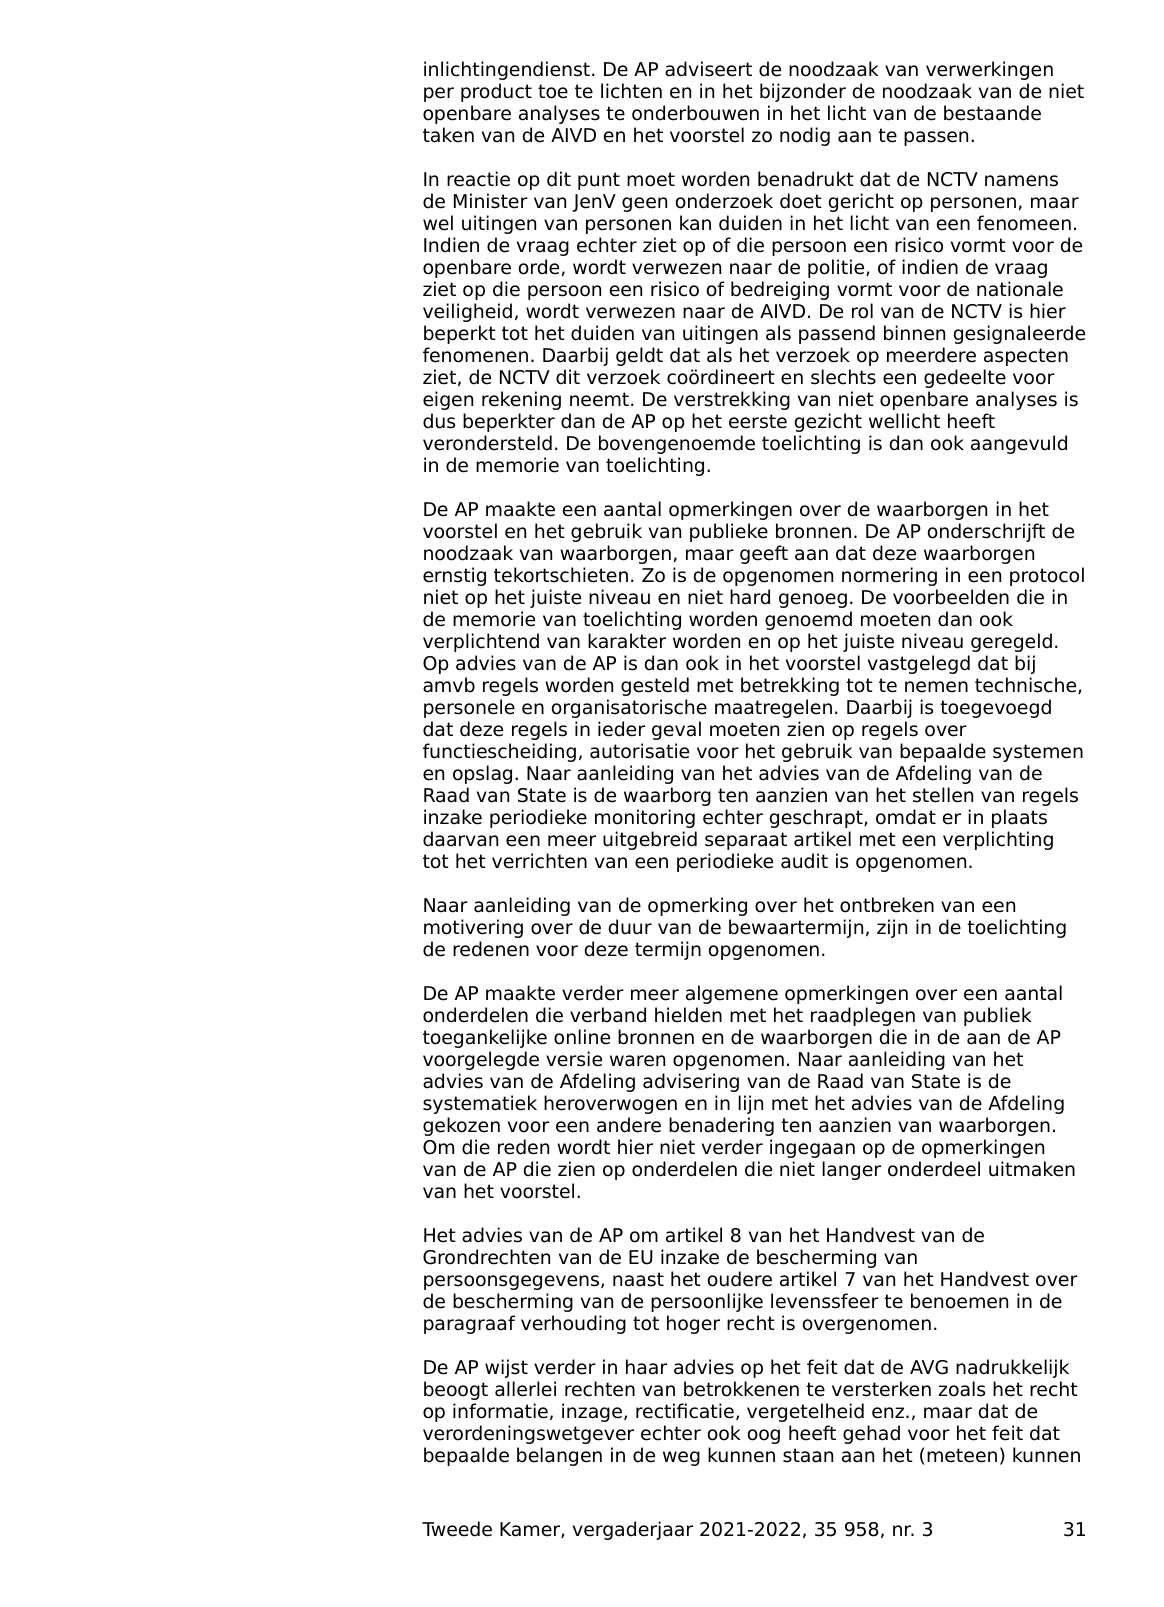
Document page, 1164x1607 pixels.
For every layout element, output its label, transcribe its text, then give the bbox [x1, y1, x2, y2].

text De AP maakte een aantal opmerkingen over de waarborgen in het voorstel en het gebruik van publieke bronnen. De AP onderschrijft de noodzaak van waarborgen, maar geeft aan dat deze waarborgen ernstig tekortschieten. Zo is de opgenomen normering in een protocol niet op het juiste niveau en niet hard genoeg. De voorbeelden die in de memorie van toelichting worden genoemd moeten dan ook verplichtend van karakter worden en op het juiste niveau geregeld. Op advies van de AP is dan ook in het voorstel vastgelegd dat bij amvb regels worden gesteld met betrekking tot te nemen technische, personele en organisatorische maatregelen. Daarbij is toegevoegd dat deze regels in ieder geval moeten zien op regels over functiescheiding, autorisatie voor het gebruik van bepaalde systemen en opslag. Naar aanleiding van het advies van de Afdeling van de Raad van State is de waarborg ten aanzien van het stellen van regels inzake periodieke monitoring echter geschrapt, omdat er in plaats daarvan een meer uitgebreid separaat artikel met een verplichting tot het verrichten van een periodieke audit is opgenomen. [422, 499, 1087, 873]
text De AP maakte verder meer algemene opmerkingen over een aantal onderdelen die verband hielden met het raadplegen van publiek toegankelijke online bronnen en de waarborgen die in de aan de AP voorgelegde versie waren opgenomen. Naar aanleiding van het advies van de Afdeling advisering van de Raad van State is de systematiek heroverwogen en in lijn met het advies van de Afdeling gekozen voor een andere benadering ten aanzien van waarborgen. Om die reden wordt hier niet verder ingegaan op de opmerkingen van de AP die zien op onderdelen die niet langer onderdeel uitmaken van het voorstel. [422, 983, 1087, 1203]
text De AP wijst verder in haar advies op het feit dat de AVG nadrukkelijk beoogt allerlei rechten van betrokkenen te versterken zoals het recht op informatie, inzage, rectificatie, vergetelheid enz., maar dat de verordeningswetgever echter ook oog heeft gehad voor het feit dat bepaalde belangen in de weg kunnen staan aan het (meteen) kunnen [422, 1357, 1087, 1467]
text In reactie op dit punt moet worden benadrukt dat de NCTV namens de Minister van JenV geen onderzoek doet gericht op personen, maar wel uitingen van personen kan duiden in het licht van een fenomeen. Indien de vraag echter ziet op of die persoon een risico vormt voor de openbare orde, wordt verwezen naar de politie, of indien de vraag ziet op die persoon een risico of bedreiging vormt voor de nationale veiligheid, wordt verwezen naar de AIVD. De rol van de NCTV is hier beperkt tot het duiden van uitingen als passend binnen gesignaleerde fenomenen. Daarbij geldt dat als het verzoek op meerdere aspecten ziet, de NCTV dit verzoek coördineert en slechts een gedeelte voor eigen rekening neemt. De verstrekking van niet openbare analyses is dus beperkter dan de AP op het eerste gezicht wellicht heeft verondersteld. De bovengenoemde toelichting is dan ook aangevuld in de memorie van toelichting. [422, 169, 1087, 477]
text Naar aanleiding van de opmerking over het ontbreken van een motivering over de duur van de bewaartermijn, zijn in de toelichting de redenen voor deze termijn opgenomen. [422, 895, 1087, 961]
text inlichtingendienst. De AP adviseert de noodzaak van verwerkingen per product toe te lichten en in het bijzonder de noodzaak van de niet openbare analyses te onderbouwen in het licht van de bestaande taken van de AIVD en het voorstel zo nodig aan te passen. [422, 59, 1087, 147]
text Het advies van de AP om artikel 8 van het Handvest van de Grondrechten van de EU inzake de bescherming van persoonsgegevens, naast het oudere artikel 7 van het Handvest over de bescherming van de persoonlijke levenssfeer te benoemen in de paragraaf verhouding tot hoger recht is overgenomen. [422, 1225, 1087, 1335]
